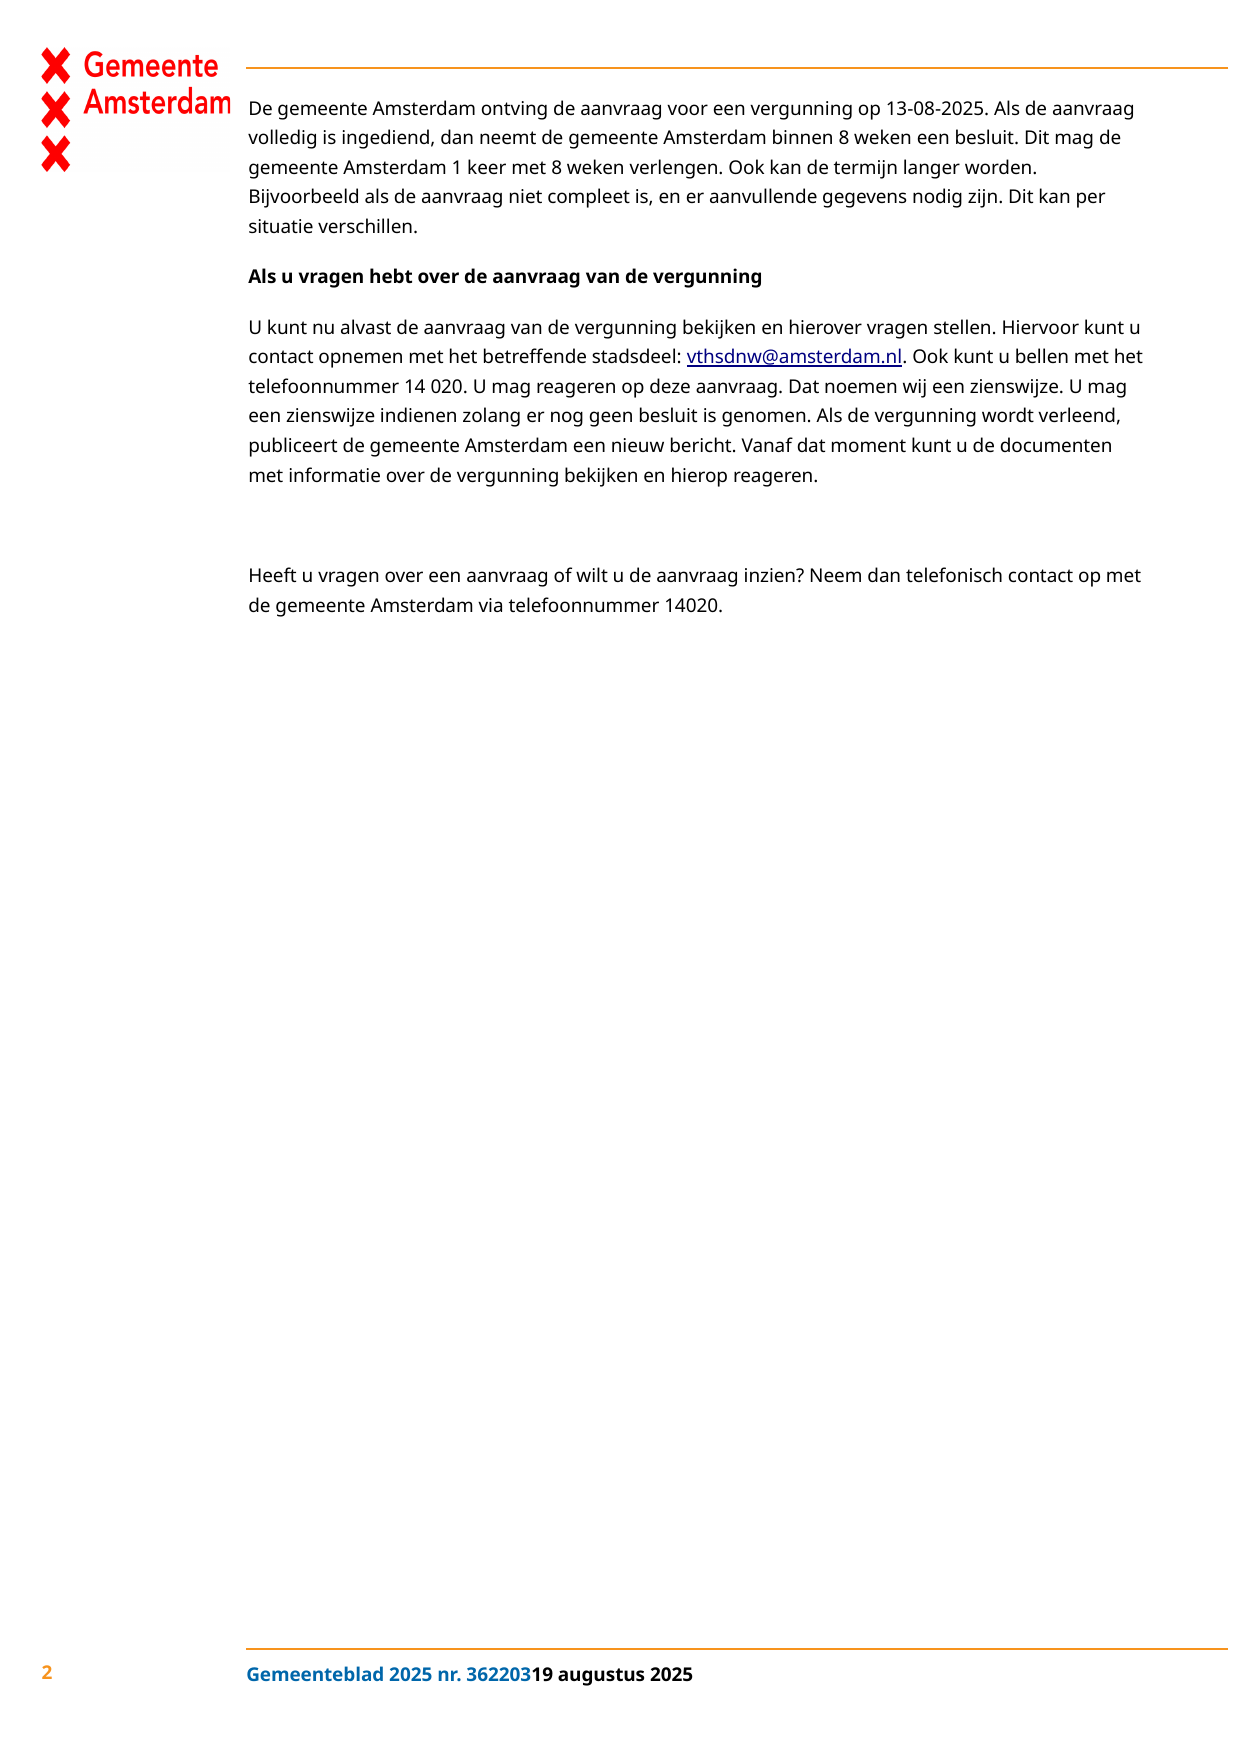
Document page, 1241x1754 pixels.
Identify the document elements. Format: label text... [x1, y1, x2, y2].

picture [41, 47, 231, 172]
text De gemeente Amsterdam ontving de aanvraag voor een vergunning op 13-08-2025. Als de aanvraag volledig is ingediend, dan neemt de gemeente Amsterdam binnen 8 weken een besluit. Dit mag de gemeente Amsterdam 1 keer met 8 weken verlengen. Ook kan de termijn langer worden. Bijvoorbeeld als de aanvraag niet compleet is, en er aanvullende gegevens nodig zijn. Dit kan per situatie verschillen. [248, 95, 1152, 239]
text Heeft u vragen over een aanvraag of wilt u de aanvraag inzien? Neem dan telefonisch contact op met de gemeente Amsterdam via telefoonnummer 14020. [248, 563, 1152, 618]
text U kunt nu alvast de aanvraag van de vergunning bekijken en hierover vragen stellen. Hiervoor kunt u contact opnemen met het betreffende stadsdeel: vthsdnw@amsterdam.nl. Ook kunt u bellen met het telefoonnummer 14 020. U mag reageren op deze aanvraag. Dat noemen wij een zienswijze. U mag een zienswijze indienen zolang er nog geen besluit is genomen. Als de vergunning wordt verleend, publiceert de gemeente Amsterdam een nieuw bericht. Vanaf dat moment kunt u de documenten met informatie over de vergunning bekijken en hierop reageren. [248, 314, 1152, 488]
text Als u vragen hebt over de aanvraag van de vergunning [248, 263, 1152, 289]
